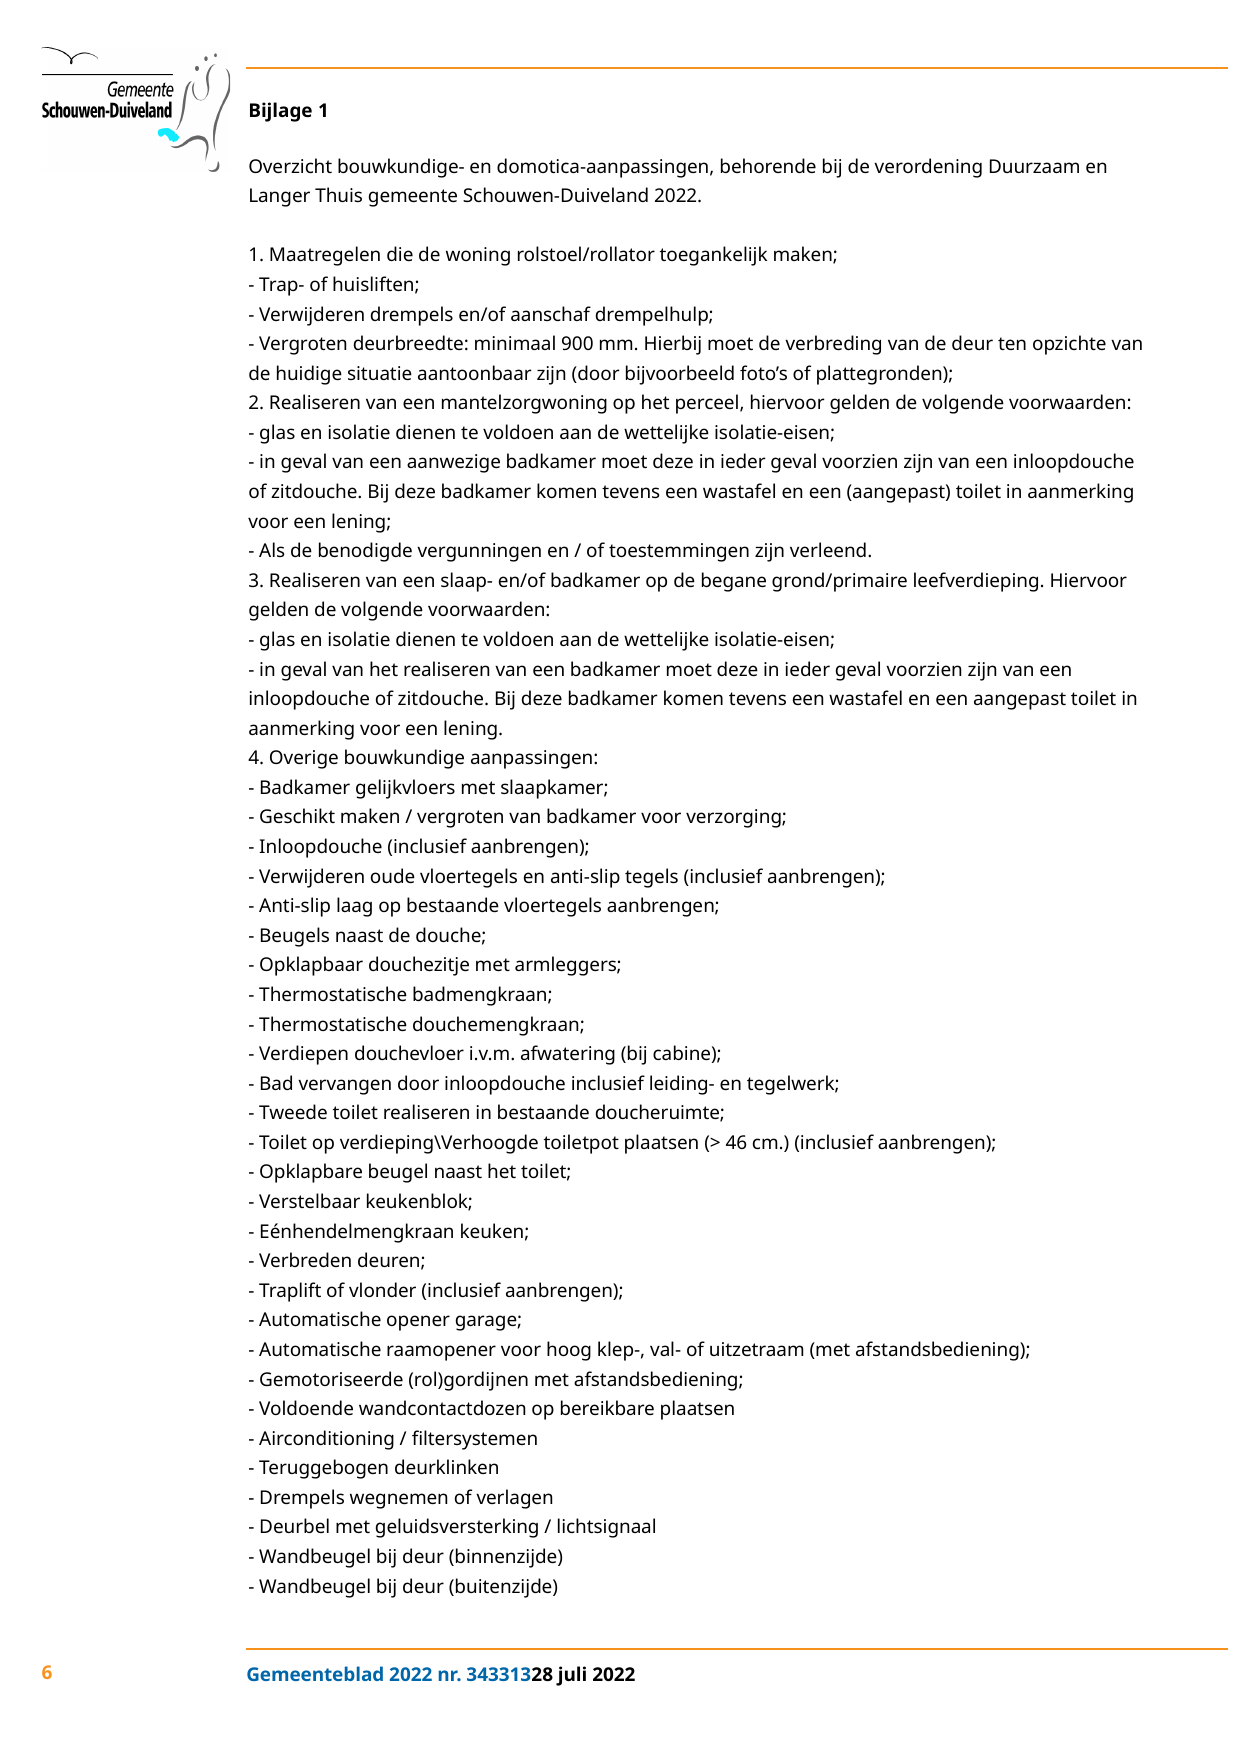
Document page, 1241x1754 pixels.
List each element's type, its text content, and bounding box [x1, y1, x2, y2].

text - Inloopdouche (inclusief aanbrengen); [248, 833, 1152, 859]
text - Deurbel met geluidsversterking / lichtsignaal [248, 1514, 1152, 1539]
text - Drempels wegnemen of verlagen [248, 1484, 1152, 1510]
text - in geval van het realiseren van een badkamer moet deze in ieder geval voorzien zijn van een inloopdouche of zitdouche. Bij deze badkamer komen tevens een wastafel en een aangepast toilet in aanmerking voor een lening. [248, 656, 1152, 741]
text 3. Realiseren van een slaap- en/of badkamer op de begane grond/primaire leefverdieping. Hiervoor gelden de volgende voorwaarden: [248, 567, 1152, 622]
text - Gemotoriseerde (rol)gordijnen met afstandsbediening; [248, 1366, 1152, 1392]
text - Als de benodigde vergunningen en / of toestemmingen zijn verleend. [248, 537, 1152, 563]
text - Verstelbaar keukenblok; [248, 1188, 1152, 1214]
text - Traplift of vlonder (inclusief aanbrengen); [248, 1277, 1152, 1303]
text - Opklapbare beugel naast het toilet; [248, 1159, 1152, 1184]
text - Toilet op verdieping\Verhoogde toiletpot plaatsen (> 46 cm.) (inclusief aanbrengen); [248, 1129, 1152, 1155]
text - Automatische raamopener voor hoog klep-, val- of uitzetraam (met afstandsbediening); [248, 1336, 1152, 1362]
text - Trap- of huisliften; [248, 271, 1152, 297]
text - Thermostatische badmengkraan; [248, 981, 1152, 1007]
text - Airconditioning / filtersystemen [248, 1425, 1152, 1451]
text - Opklapbaar douchezitje met armleggers; [248, 952, 1152, 977]
text - Badkamer gelijkvloers met slaapkamer; [248, 774, 1152, 800]
text - Eénhendelmengkraan keuken; [248, 1218, 1152, 1244]
text - glas en isolatie dienen te voldoen aan de wettelijke isolatie-eisen; [248, 626, 1152, 652]
picture [41, 47, 231, 172]
text - Wandbeugel bij deur (buitenzijde) [248, 1573, 1152, 1599]
text Bijlage 1 [248, 95, 1152, 123]
text - Wandbeugel bij deur (binnenzijde) [248, 1543, 1152, 1569]
text - Automatische opener garage; [248, 1307, 1152, 1332]
text - Bad vervangen door inloopdouche inclusief leiding- en tegelwerk; [248, 1070, 1152, 1096]
text - Verdiepen douchevloer i.v.m. afwatering (bij cabine); [248, 1040, 1152, 1066]
text - Voldoende wandcontactdozen op bereikbare plaatsen [248, 1395, 1152, 1421]
text - Tweede toilet realiseren in bestaande doucheruimte; [248, 1099, 1152, 1125]
text 1. Maatregelen die de woning rolstoel/rollator toegankelijk maken; [248, 242, 1152, 267]
text Overzicht bouwkundige- en domotica-aanpassingen, behorende bij de verordening Duurzaam en Langer Thuis gemeente Schouwen-Duiveland 2022. [248, 153, 1152, 208]
text - Thermostatische douchemengkraan; [248, 1011, 1152, 1037]
text - Beugels naast de douche; [248, 922, 1152, 948]
text - in geval van een aanwezige badkamer moet deze in ieder geval voorzien zijn van een inloopdouche of zitdouche. Bij deze badkamer komen tevens een wastafel en een (aangepast) toilet in aanmerking voor een lening; [248, 449, 1152, 534]
text - Verbreden deuren; [248, 1247, 1152, 1273]
text 2. Realiseren van een mantelzorgwoning op het perceel, hiervoor gelden de volgende voorwaarden: [248, 389, 1152, 415]
text - Anti-slip laag op bestaande vloertegels aanbrengen; [248, 892, 1152, 918]
text - Teruggebogen deurklinken [248, 1454, 1152, 1480]
text - Verwijderen drempels en/of aanschaf drempelhulp; [248, 301, 1152, 327]
text - Vergroten deurbreedte: minimaal 900 mm. Hierbij moet de verbreding van de deur ten opzichte van de huidige situatie aantoonbaar zijn (door bijvoorbeeld foto’s of plattegronden); [248, 330, 1152, 386]
text - Geschikt maken / vergroten van badkamer voor verzorging; [248, 804, 1152, 829]
text - glas en isolatie dienen te voldoen aan de wettelijke isolatie-eisen; [248, 419, 1152, 445]
text - Verwijderen oude vloertegels en anti-slip tegels (inclusief aanbrengen); [248, 863, 1152, 889]
text 4. Overige bouwkundige aanpassingen: [248, 744, 1152, 770]
